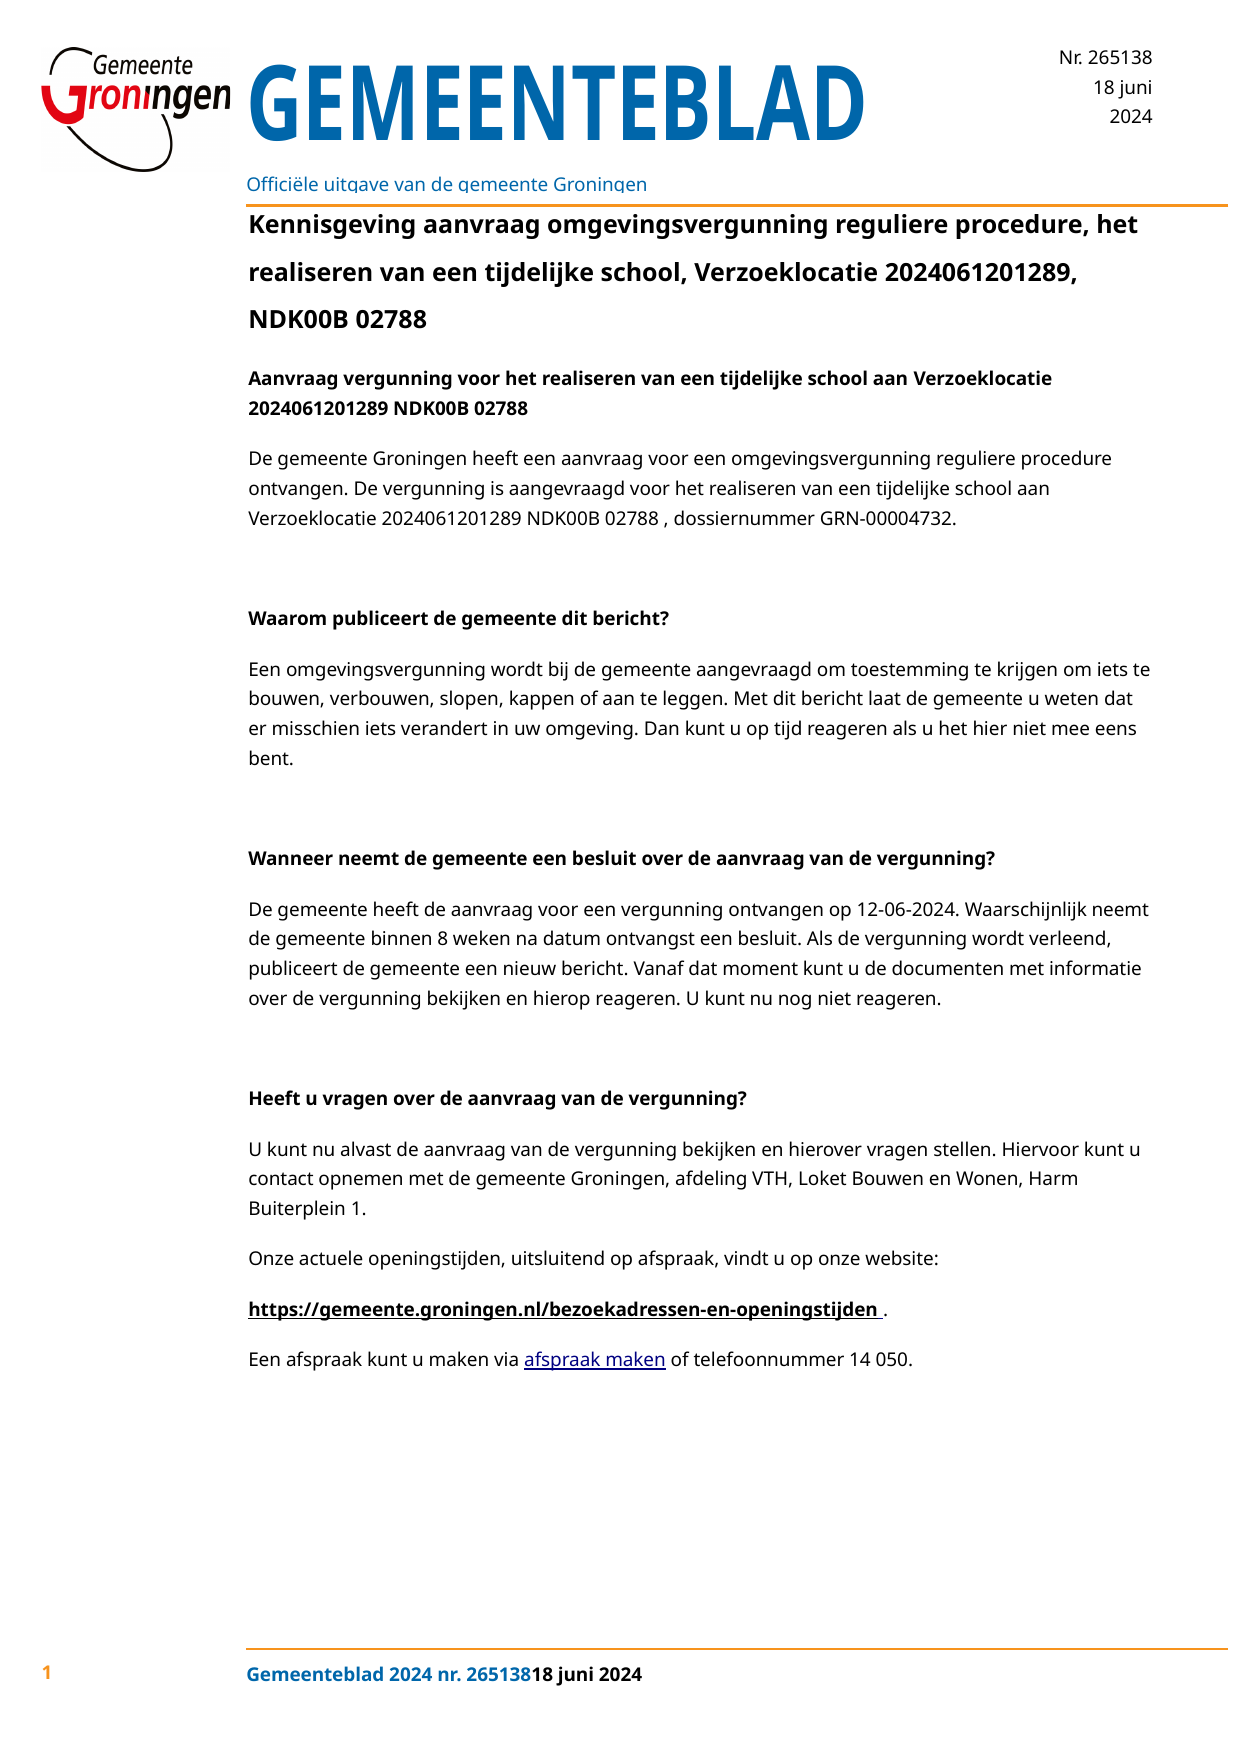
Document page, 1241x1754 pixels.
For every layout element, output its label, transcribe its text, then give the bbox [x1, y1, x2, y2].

text Wanneer neemt de gemeente een besluit over de aanvraag van de vergunning? [248, 846, 1152, 871]
text Heeft u vragen over de aanvraag van de vergunning? [248, 1086, 1152, 1111]
text De gemeente Groningen heeft een aanvraag voor een omgevingsvergunning reguliere procedure ontvangen. De vergunning is aangevraagd voor het realiseren van een tijdelijke school aan Verzoeklocatie 2024061201289 NDK00B 02788 , dossiernummer GRN-00004732. [248, 446, 1152, 530]
text U kunt nu alvast de aanvraag van de vergunning bekijken en hierover vragen stellen. Hiervoor kunt u contact opnemen met de gemeente Groningen, afdeling VTH, Loket Bouwen en Wonen, Harm Buiterplein 1. [248, 1136, 1152, 1221]
text Waarom publiceert de gemeente dit bericht? [248, 606, 1152, 631]
text Onze actuele openingstijden, uitsluitend op afspraak, vindt u op onze website: [248, 1246, 1152, 1271]
text De gemeente heeft de aanvraag voor een vergunning ontvangen op 12-06-2024. Waarschijnlijk neemt de gemeente binnen 8 weken na datum ontvangst een besluit. Als de vergunning wordt verleend, publiceert de gemeente een nieuw bericht. Vanaf dat moment kunt u de documenten met informatie over de vergunning bekijken en hierop reageren. U kunt nu nog niet reageren. [248, 896, 1152, 1010]
text Een omgevingsvergunning wordt bij de gemeente aangevraagd om toestemming te krijgen om iets te bouwen, verbouwen, slopen, kappen of aan te leggen. Met dit bericht laat de gemeente u weten dat er misschien iets verandert in uw omgeving. Dan kunt u op tijd reageren als u het hier niet mee eens bent. [248, 656, 1152, 770]
text Kennisgeving aanvraag omgevingsvergunning reguliere procedure, het realiseren van een tijdelijke school, Verzoeklocatie 2024061201289, NDK00B 02788 [248, 207, 1152, 336]
text https://gemeente.groningen.nl/bezoekadressen-en-openingstijden . [248, 1296, 1152, 1322]
picture [41, 47, 231, 172]
text Een afspraak kunt u maken via afspraak maken of telefoonnummer 14 050. [248, 1346, 1152, 1372]
text Aanvraag vergunning voor het realiseren van een tijdelijke school aan Verzoeklocatie 2024061201289 NDK00B 02788 [248, 366, 1152, 421]
